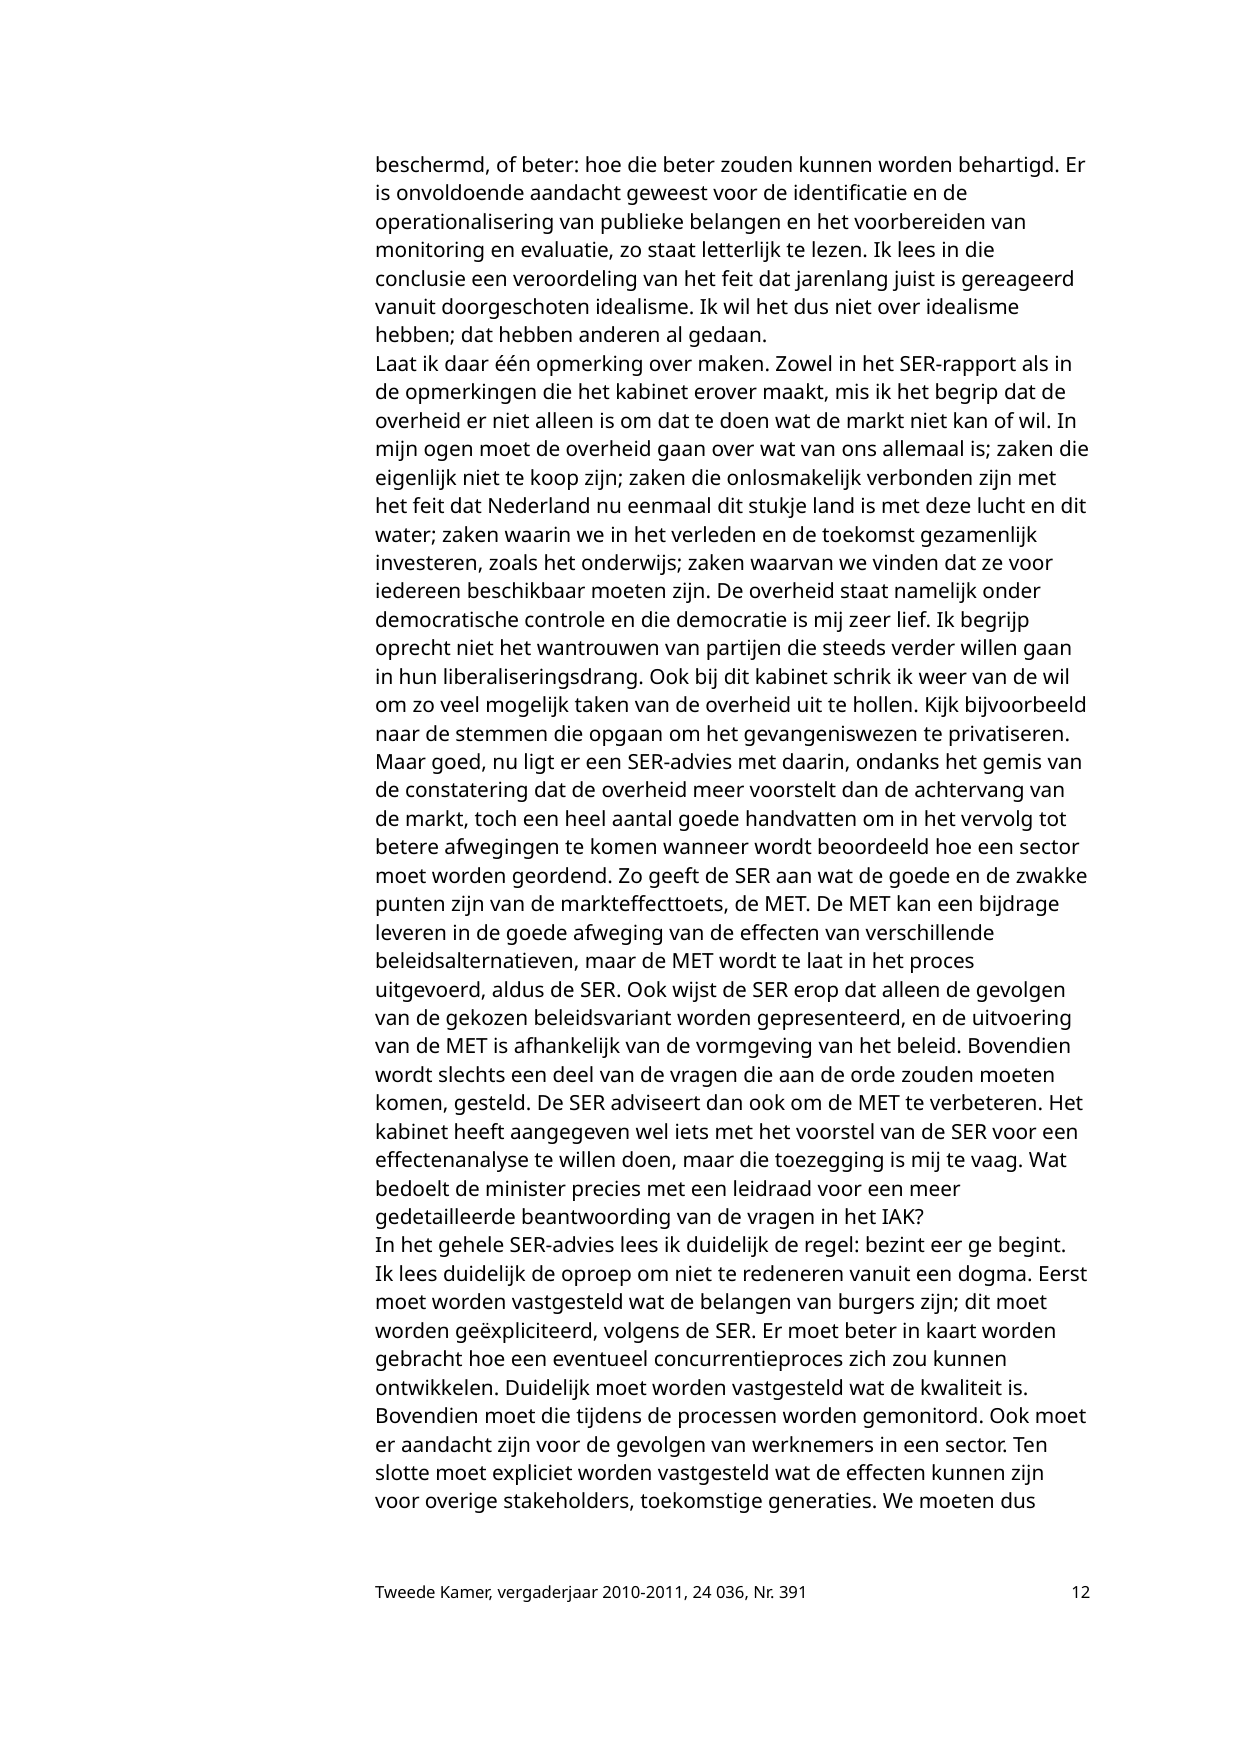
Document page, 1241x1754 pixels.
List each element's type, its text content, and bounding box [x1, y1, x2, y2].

text In het gehele SER-advies lees ik duidelijk de regel: bezint eer ge begint. Ik lees duidelijk de oproep om niet te redeneren vanuit een dogma. Eerst moet worden vastgesteld wat de belangen van burgers zijn; dit moet worden geëxpliciteerd, volgens de SER. Er moet beter in kaart worden gebracht hoe een eventueel concurrentieproces zich zou kunnen ontwikkelen. Duidelijk moet worden vastgesteld wat de kwaliteit is. Bovendien moet die tijdens de processen worden gemonitord. Ook moet er aandacht zijn voor de gevolgen van werknemers in een sector. Ten slotte moet expliciet worden vastgesteld wat de effecten kunnen zijn voor overige stakeholders, toekomstige generaties. We moeten dus [375, 1231, 1090, 1515]
text Laat ik daar één opmerking over maken. Zowel in het SER-rapport als in de opmerkingen die het kabinet erover maakt, mis ik het begrip dat de overheid er niet alleen is om dat te doen wat de markt niet kan of wil. In mijn ogen moet de overheid gaan over wat van ons allemaal is; zaken die eigenlijk niet te koop zijn; zaken die onlosmakelijk verbonden zijn met het feit dat Nederland nu eenmaal dit stukje land is met deze lucht en dit water; zaken waarin we in het verleden en de toekomst gezamenlijk investeren, zoals het onderwijs; zaken waarvan we vinden dat ze voor iedereen beschikbaar moeten zijn. De overheid staat namelijk onder democratische controle en die democratie is mij zeer lief. Ik begrijp oprecht niet het wantrouwen van partijen die steeds verder willen gaan in hun liberaliseringsdrang. Ook bij dit kabinet schrik ik weer van de wil om zo veel mogelijk taken van de overheid uit te hollen. Kijk bijvoorbeeld naar de stemmen die opgaan om het gevangeniswezen te privatiseren. [375, 349, 1090, 747]
text beschermd, of beter: hoe die beter zouden kunnen worden behartigd. Er is onvoldoende aandacht geweest voor de identificatie en de operationalisering van publieke belangen en het voorbereiden van monitoring en evaluatie, zo staat letterlijk te lezen. Ik lees in die conclusie een veroordeling van het feit dat jarenlang juist is gereageerd vanuit doorgeschoten idealisme. Ik wil het dus niet over idealisme hebben; dat hebben anderen al gedaan. [375, 150, 1090, 349]
text Maar goed, nu ligt er een SER-advies met daarin, ondanks het gemis van de constatering dat de overheid meer voorstelt dan de achtervang van de markt, toch een heel aantal goede handvatten om in het vervolg tot betere afwegingen te komen wanneer wordt beoordeeld hoe een sector moet worden geordend. Zo geeft de SER aan wat de goede en de zwakke punten zijn van de markteffecttoets, de MET. De MET kan een bijdrage leveren in de goede afweging van de effecten van verschillende beleidsalternatieven, maar de MET wordt te laat in het proces uitgevoerd, aldus de SER. Ook wijst de SER erop dat alleen de gevolgen van de gekozen beleidsvariant worden gepresenteerd, en de uitvoering van de MET is afhankelijk van de vormgeving van het beleid. Bovendien wordt slechts een deel van de vragen die aan de orde zouden moeten komen, gesteld. De SER adviseert dan ook om de MET te verbeteren. Het kabinet heeft aangegeven wel iets met het voorstel van de SER voor een effectenanalyse te willen doen, maar die toezegging is mij te vaag. Wat bedoelt de minister precies met een leidraad voor een meer gedetailleerde beantwoording van de vragen in het IAK? [375, 747, 1090, 1231]
